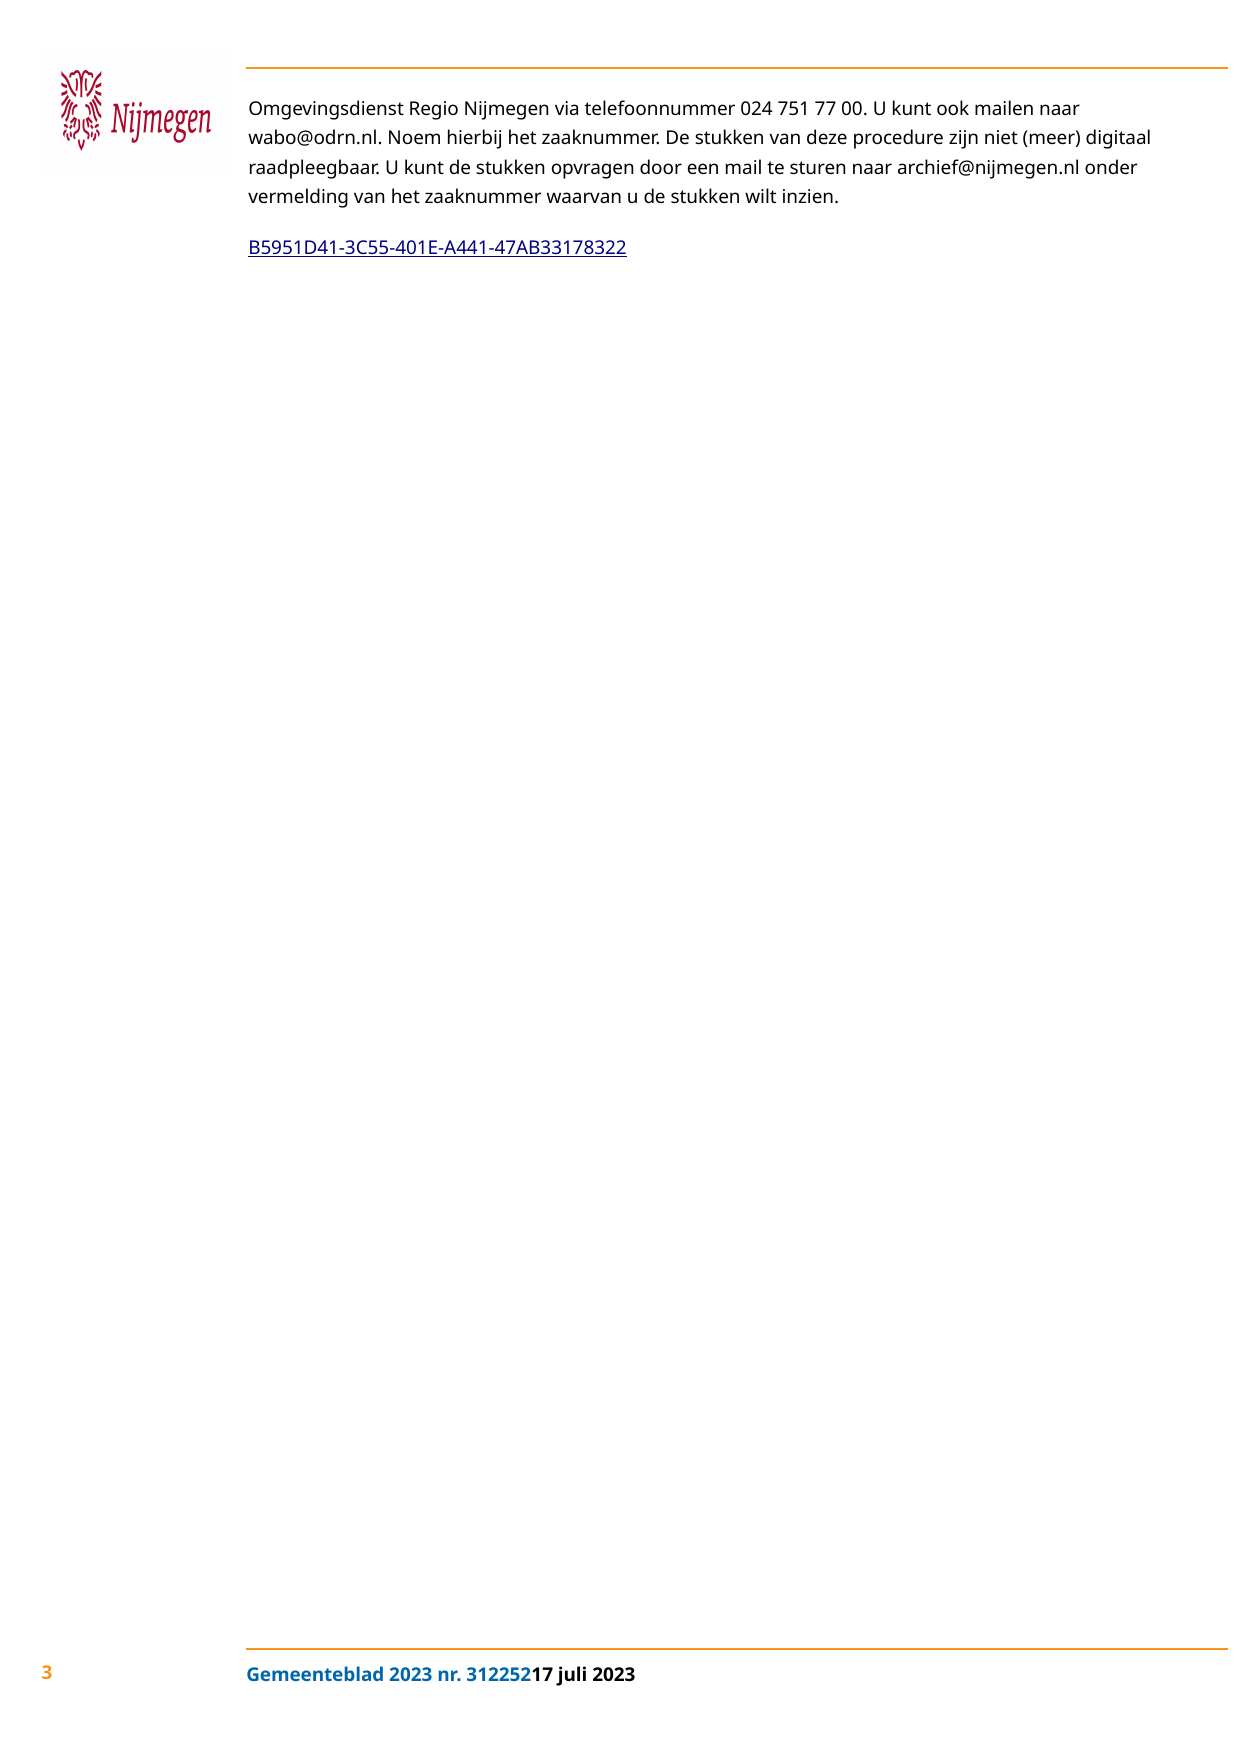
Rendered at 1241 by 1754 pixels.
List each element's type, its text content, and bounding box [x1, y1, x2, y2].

text Omgevingsdienst Regio Nijmegen via telefoonnummer 024 751 77 00. U kunt ook mailen naar wabo@odrn.nl. Noem hierbij het zaaknummer. De stukken van deze procedure zijn niet (meer) digitaal raadpleegbaar. U kunt de stukken opvragen door een mail te sturen naar archief@nijmegen.nl onder vermelding van het zaaknummer waarvan u de stukken wilt inzien. [248, 95, 1152, 209]
picture [41, 47, 231, 172]
text B5951D41-3C55-401E-A441-47AB33178322 [248, 234, 1152, 260]
